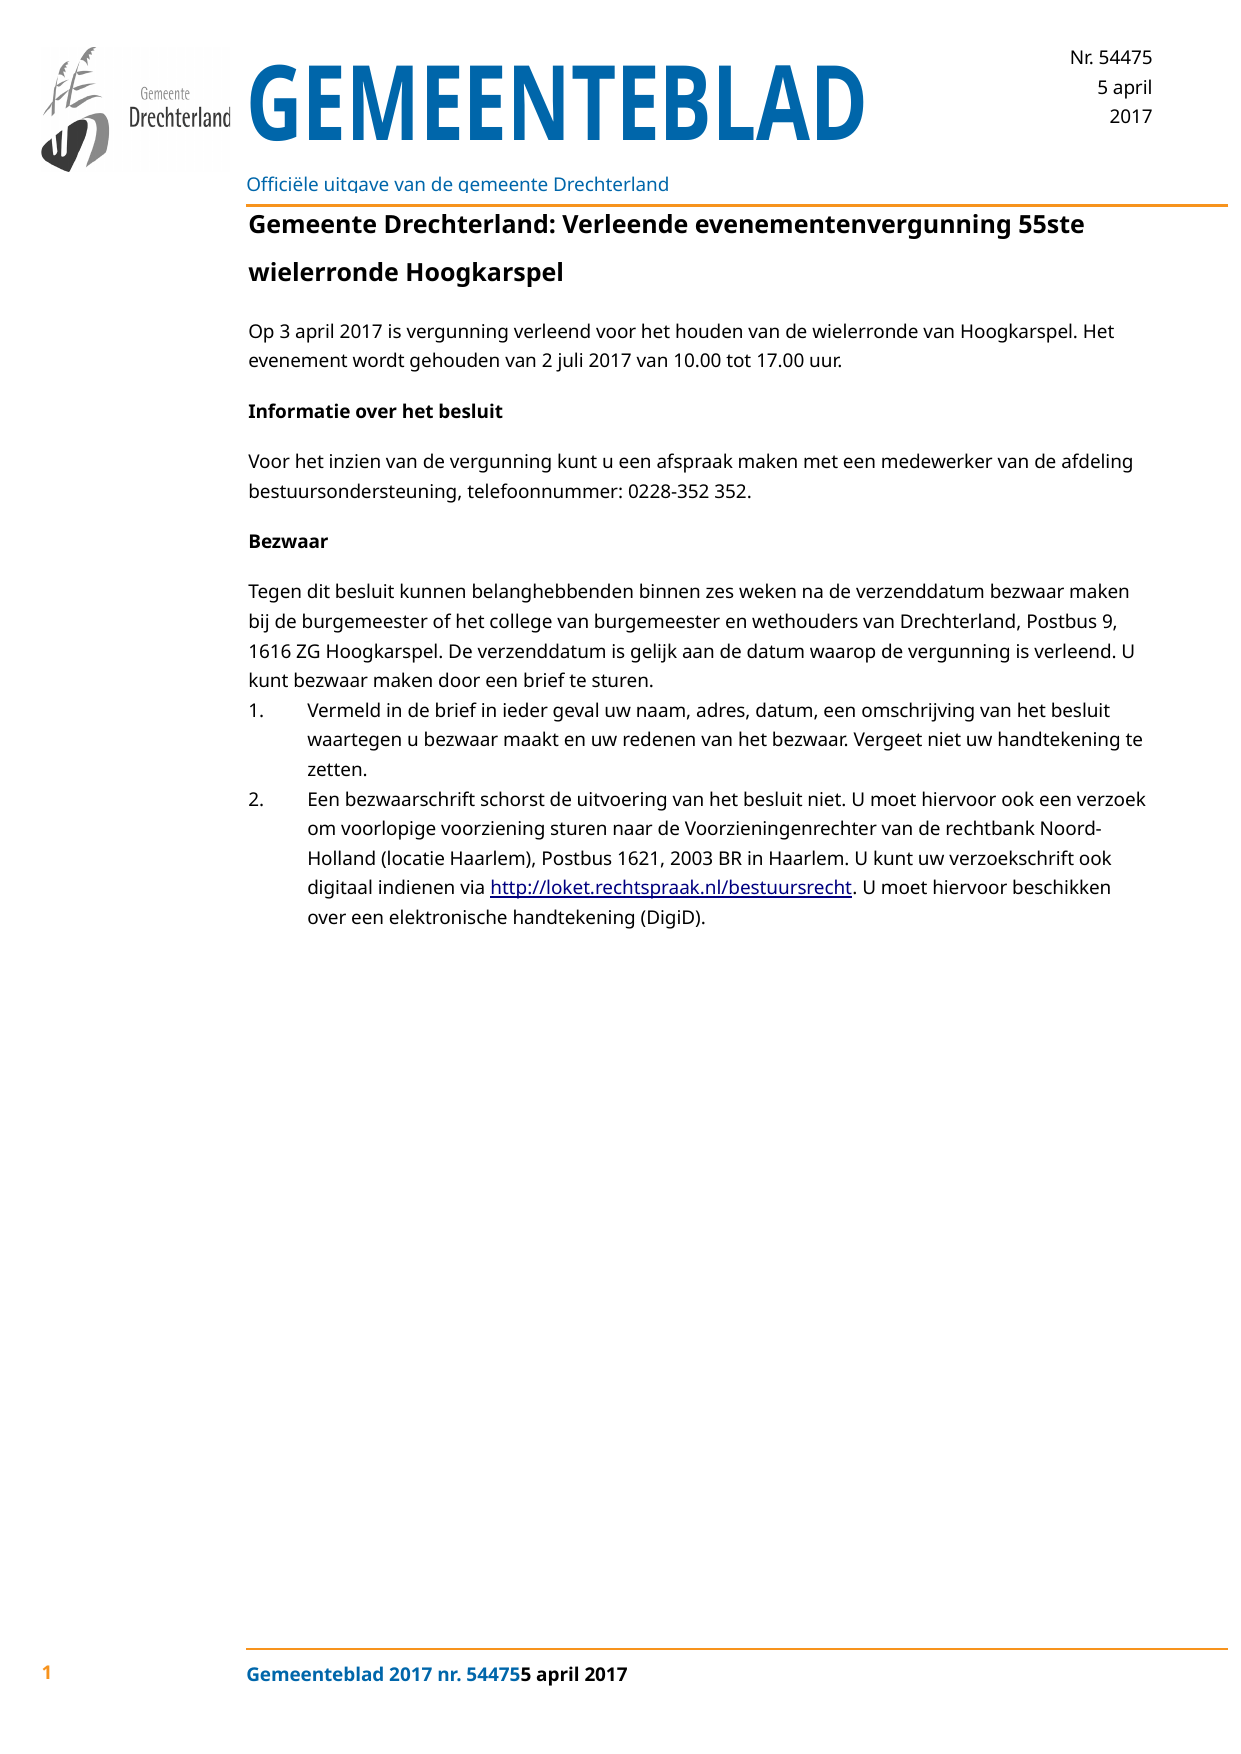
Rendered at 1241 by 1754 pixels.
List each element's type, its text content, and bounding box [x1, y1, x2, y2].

picture [41, 47, 231, 172]
text Gemeente Drechterland: Verleende evenementenvergunning 55ste wielerronde Hoogkarspel [248, 207, 1152, 288]
text Bezwaar [248, 528, 1152, 554]
list Een bezwaarschrift schorst de uitvoering van het besluit niet. U moet hiervoor ook een verzoek om voorlopige voorziening sturen naar de Voorzieningenrechter van de rechtbank Noord-Holland (locatie Haarlem), Postbus 1621, 2003 BR in Haarlem. U kunt uw verzoekschrift ook digitaal indienen via http://loket.rechtspraak.nl/bestuursrecht. U moet hiervoor beschikken over een elektronische handtekening (DigiD). [248, 786, 1152, 930]
text Informatie over het besluit [248, 398, 1152, 424]
text Voor het inzien van de vergunning kunt u een afspraak maken met een medewerker van de afdeling bestuursondersteuning, telefoonnummer: 0228-352 352. [248, 448, 1152, 504]
list Vermeld in de brief in ieder geval uw naam, adres, datum, een omschrijving van het besluit waartegen u bezwaar maakt en uw redenen van het bezwaar. Vergeet niet uw handtekening te zetten. [248, 697, 1152, 782]
text Tegen dit besluit kunnen belanghebbenden binnen zes weken na de verzenddatum bezwaar maken bij de burgemeester of het college van burgemeester en wethouders van Drechterland, Postbus 9, 1616 ZG Hoogkarspel. De verzenddatum is gelijk aan de datum waarop de vergunning is verleend. U kunt bezwaar maken door een brief te sturen. [248, 579, 1152, 693]
text Op 3 april 2017 is vergunning verleend voor het houden van de wielerronde van Hoogkarspel. Het evenement wordt gehouden van 2 juli 2017 van 10.00 tot 17.00 uur. [248, 318, 1152, 373]
